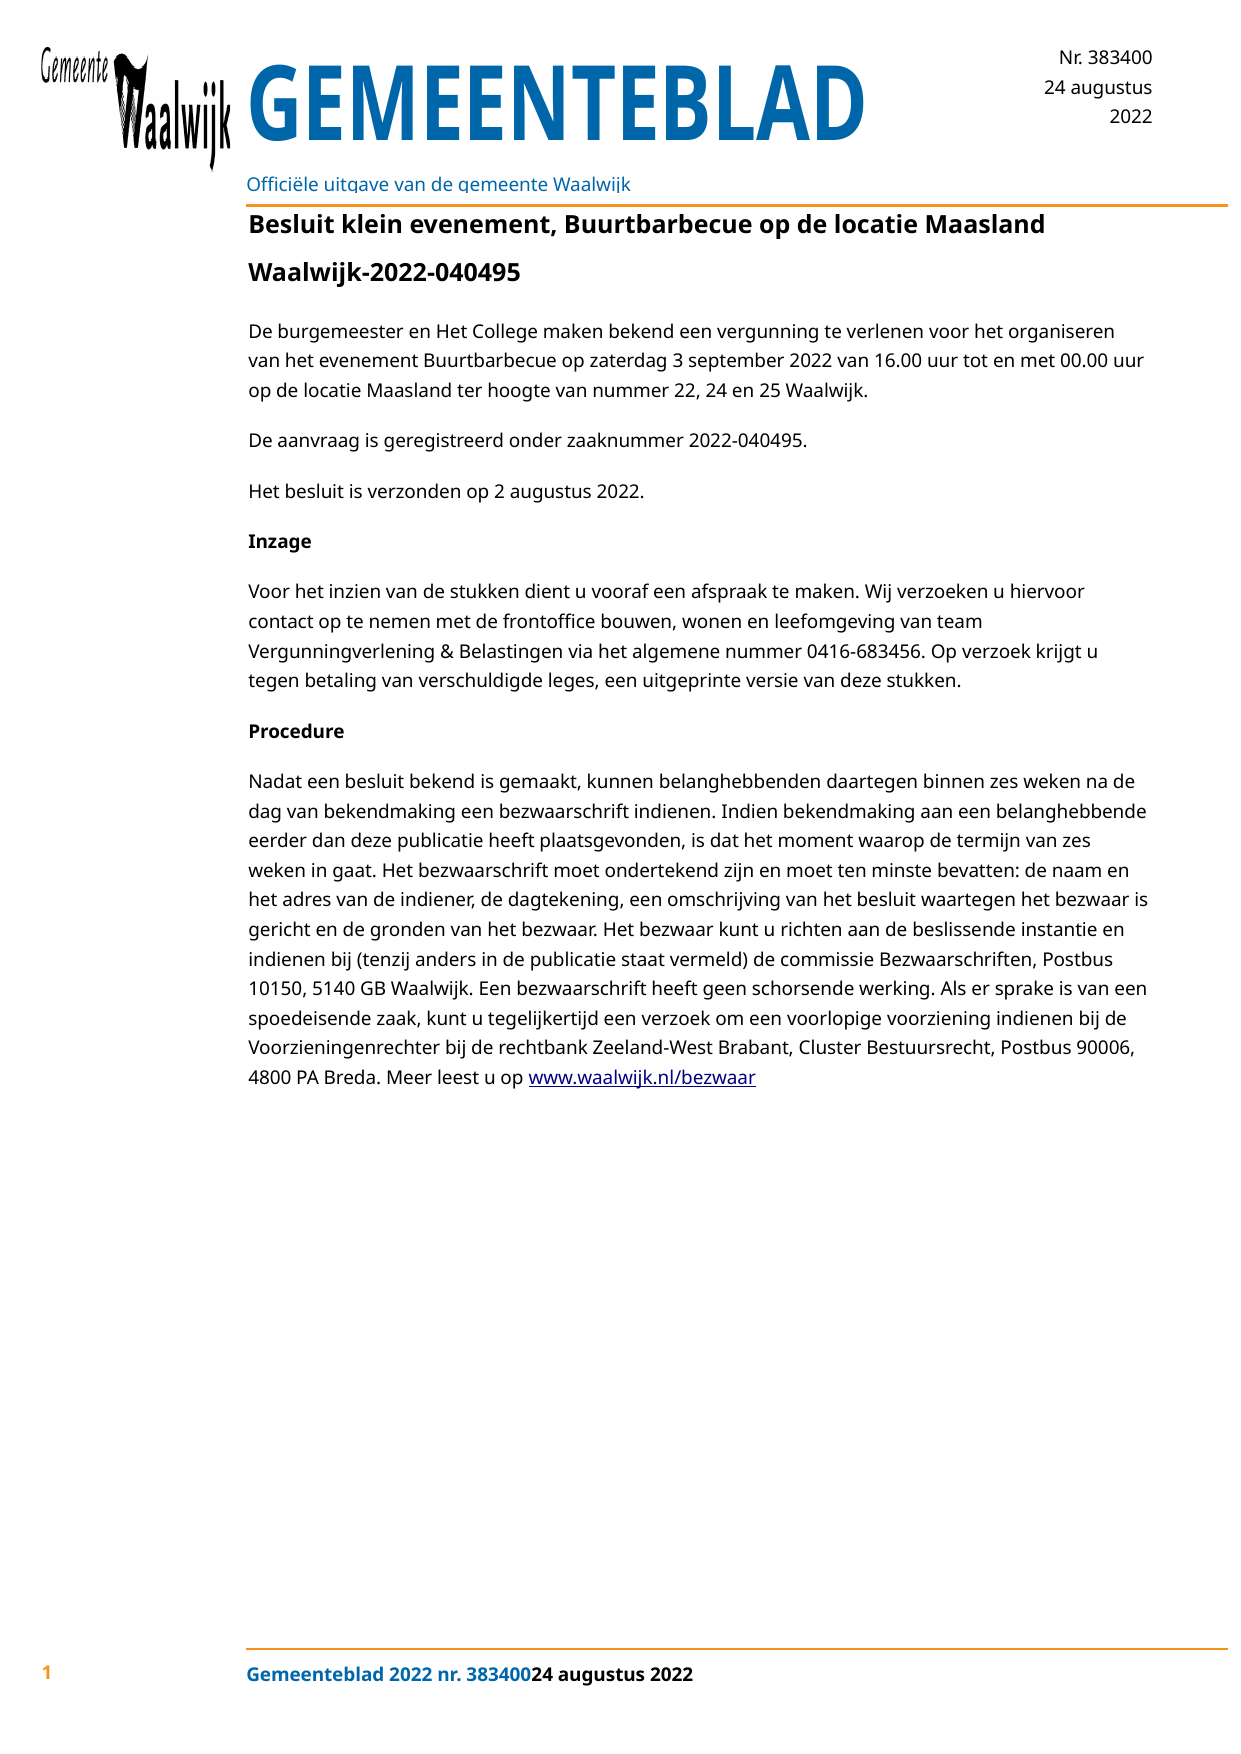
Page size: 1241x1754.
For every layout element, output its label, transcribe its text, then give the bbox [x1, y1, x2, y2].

text Besluit klein evenement, Buurtbarbecue op de locatie Maasland Waalwijk-2022-040495 [248, 207, 1152, 288]
text Inzage [248, 528, 1152, 554]
text Het besluit is verzonden op 2 augustus 2022. [248, 478, 1152, 504]
text De burgemeester en Het College maken bekend een vergunning te verlenen voor het organiseren van het evenement Buurtbarbecue op zaterdag 3 september 2022 van 16.00 uur tot en met 00.00 uur op de locatie Maasland ter hoogte van nummer 22, 24 en 25 Waalwijk. [248, 318, 1152, 403]
text Procedure [248, 718, 1152, 744]
text De aanvraag is geregistreerd onder zaaknummer 2022-040495. [248, 427, 1152, 453]
picture [41, 47, 231, 172]
text Nadat een besluit bekend is gemaakt, kunnen belanghebbenden daartegen binnen zes weken na de dag van bekendmaking een bezwaarschrift indienen. Indien bekendmaking aan een belanghebbende eerder dan deze publicatie heeft plaatsgevonden, is dat het moment waarop de termijn van zes weken in gaat. Het bezwaarschrift moet ondertekend zijn en moet ten minste bevatten: de naam en het adres van de indiener, de dagtekening, een omschrijving van het besluit waartegen het bezwaar is gericht en de gronden van het bezwaar. Het bezwaar kunt u richten aan de beslissende instantie en indienen bij (tenzij anders in de publicatie staat vermeld) de commissie Bezwaarschriften, Postbus 10150, 5140 GB Waalwijk. Een bezwaarschrift heeft geen schorsende werking. Als er sprake is van een spoedeisende zaak, kunt u tegelijkertijd een verzoek om een voorlopige voorziening indienen bij de Voorzieningenrechter bij de rechtbank Zeeland-West Brabant, Cluster Bestuursrecht, Postbus 90006, 4800 PA Breda. Meer leest u op www.waalwijk.nl/bezwaar [248, 768, 1152, 1090]
text Voor het inzien van de stukken dient u vooraf een afspraak te maken. Wij verzoeken u hiervoor contact op te nemen met de frontoffice bouwen, wonen en leefomgeving van team Vergunningverlening & Belastingen via het algemene nummer 0416-683456. Op verzoek krijgt u tegen betaling van verschuldigde leges, een uitgeprinte versie van deze stukken. [248, 579, 1152, 693]
